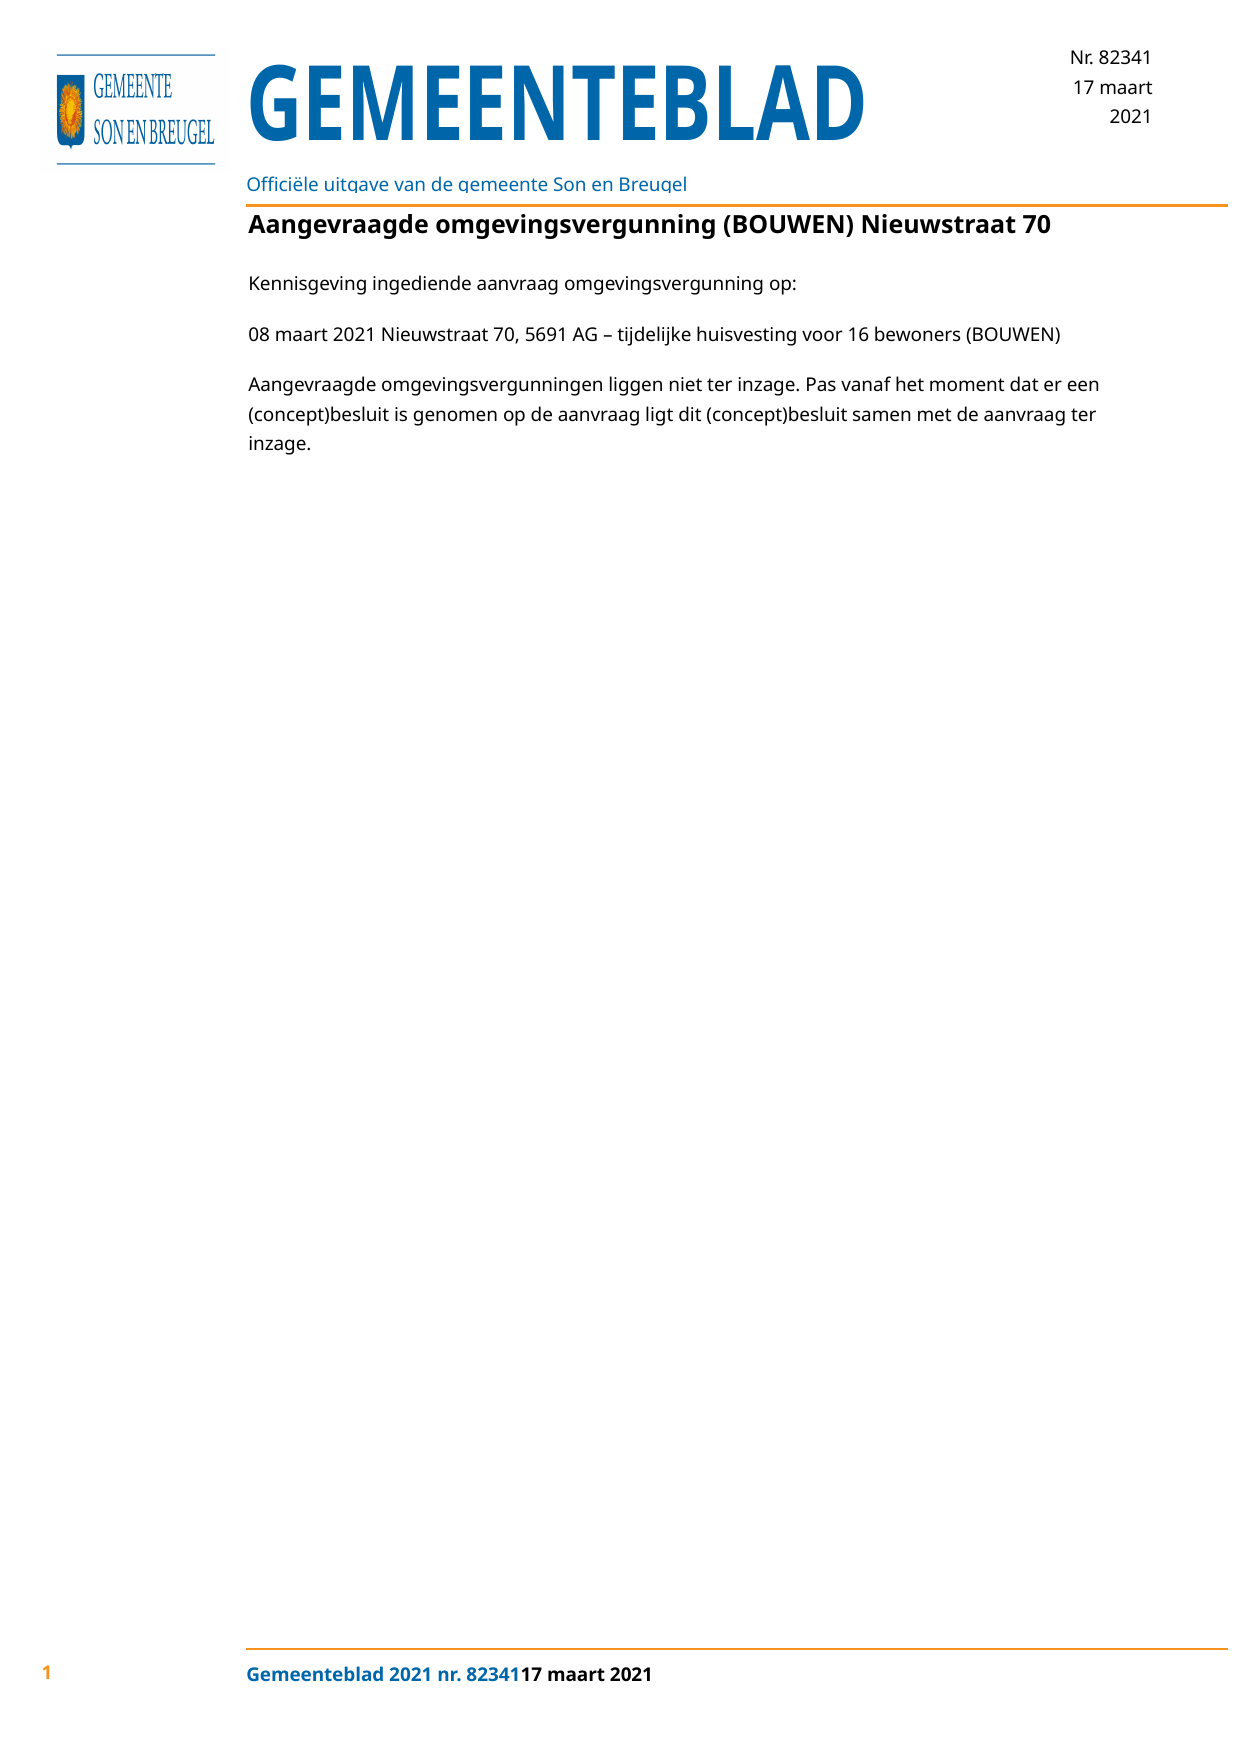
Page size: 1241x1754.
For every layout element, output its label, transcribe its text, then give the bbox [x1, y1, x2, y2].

text Kennisgeving ingediende aanvraag omgevingsvergunning op: [248, 270, 1152, 296]
picture [41, 47, 231, 172]
text 08 maart 2021 Nieuwstraat 70, 5691 AG – tijdelijke huisvesting voor 16 bewoners (BOUWEN) [248, 321, 1152, 346]
text Aangevraagde omgevingsvergunningen liggen niet ter inzage. Pas vanaf het moment dat er een (concept)besluit is genomen op de aanvraag ligt dit (concept)besluit samen met de aanvraag ter inzage. [248, 371, 1152, 456]
text Aangevraagde omgevingsvergunning (BOUWEN) Nieuwstraat 70 [248, 207, 1152, 241]
